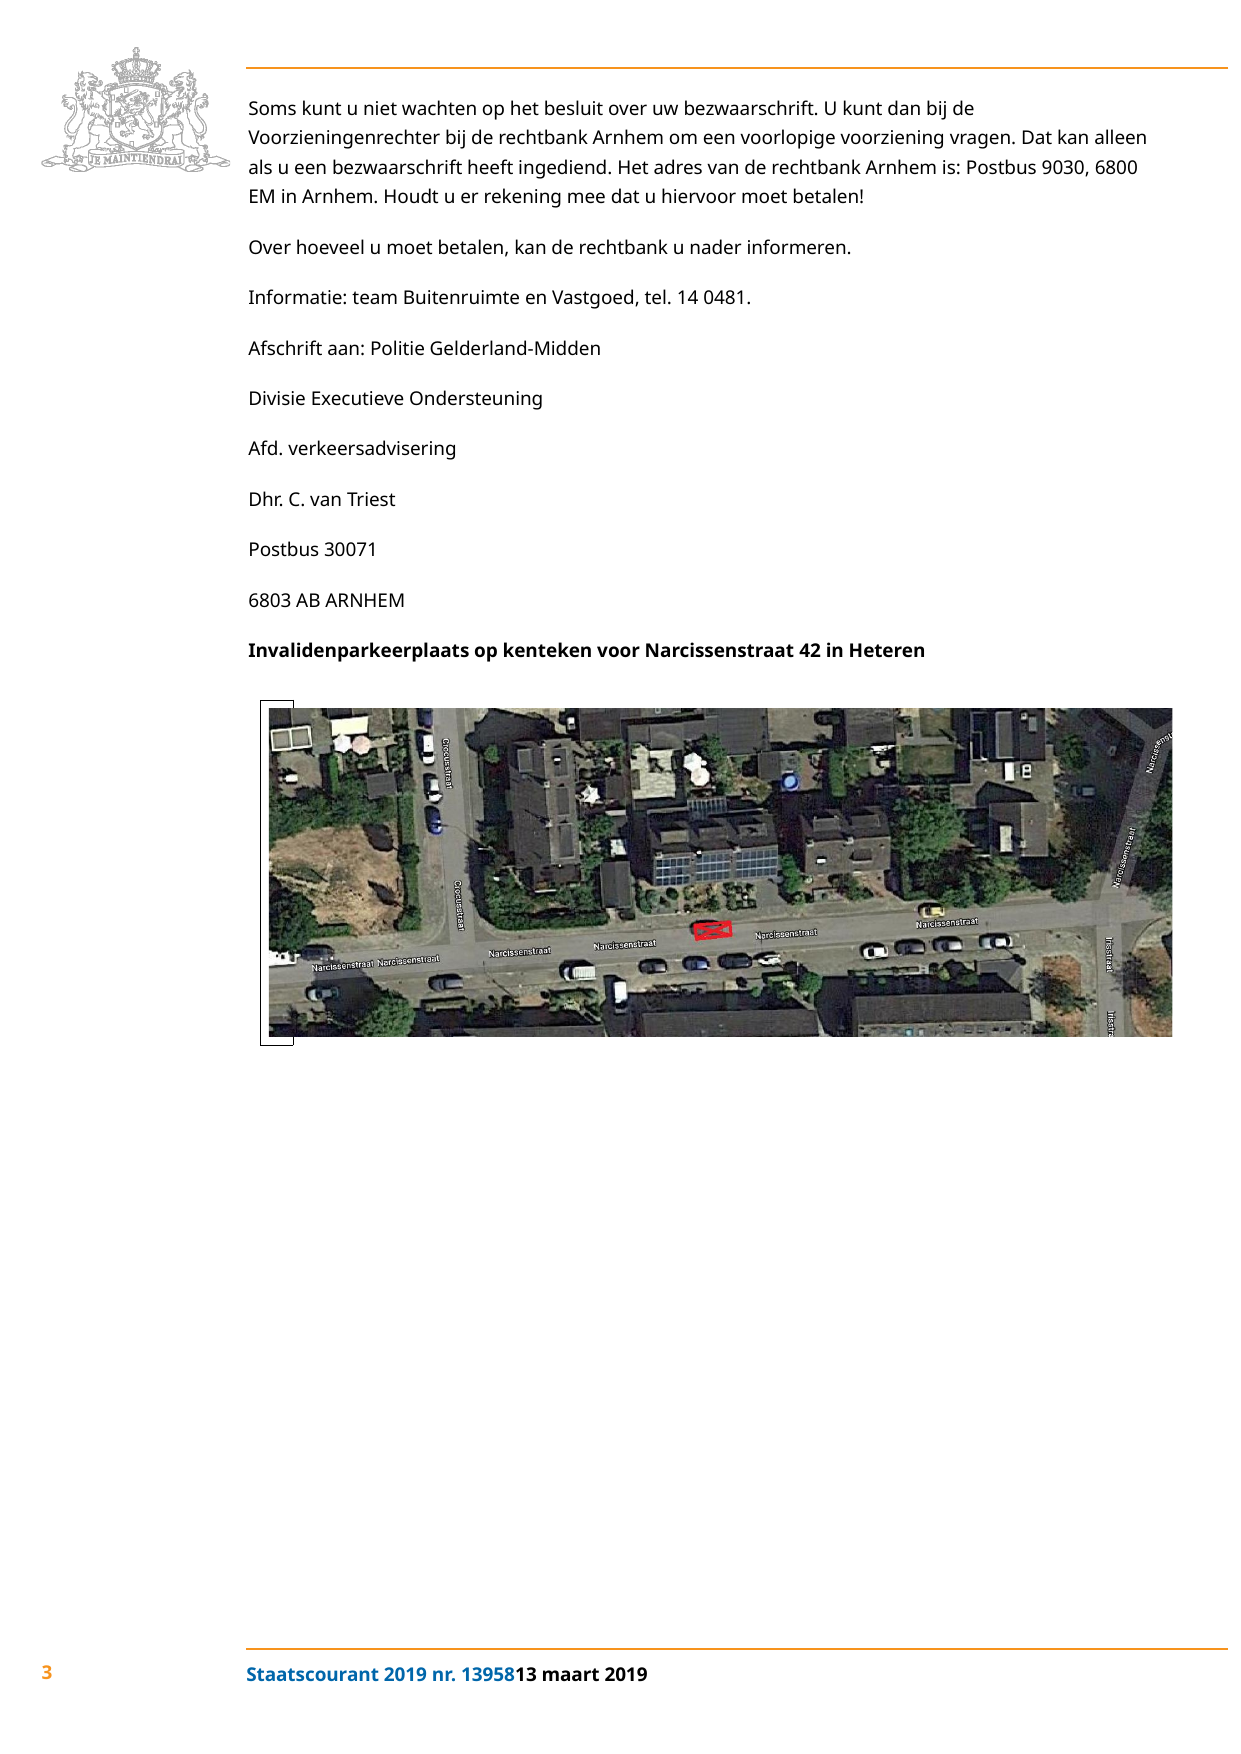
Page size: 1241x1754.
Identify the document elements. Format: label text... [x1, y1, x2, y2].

text Postbus 30071 [248, 536, 1152, 562]
picture [268, 708, 1173, 1037]
text 6803 AB ARNHEM [248, 587, 1152, 613]
text Dhr. C. van Triest [248, 486, 1152, 512]
text Afschrift aan: Politie Gelderland-Midden [248, 335, 1152, 361]
text Soms kunt u niet wachten op het besluit over uw bezwaarschrift. U kunt dan bij de Voorzieningenrechter bij de rechtbank Arnhem om een voorlopige voorziening vragen. Dat kan alleen als u een bezwaarschrift heeft ingediend. Het adres van de rechtbank Arnhem is: Postbus 9030, 6800 EM in Arnhem. Houdt u er rekening mee dat u hiervoor moet betalen! [248, 95, 1152, 209]
picture [41, 47, 231, 172]
text Invalidenparkeerplaats op kenteken voor Narcissenstraat 42 in Heteren [248, 637, 1152, 663]
text Over hoeveel u moet betalen, kan de rechtbank u nader informeren. [248, 234, 1152, 260]
text Informatie: team Buitenruimte en Vastgoed, tel. 14 0481. [248, 284, 1152, 310]
text Divisie Executieve Ondersteuning [248, 385, 1152, 411]
text Afd. verkeersadvisering [248, 436, 1152, 461]
